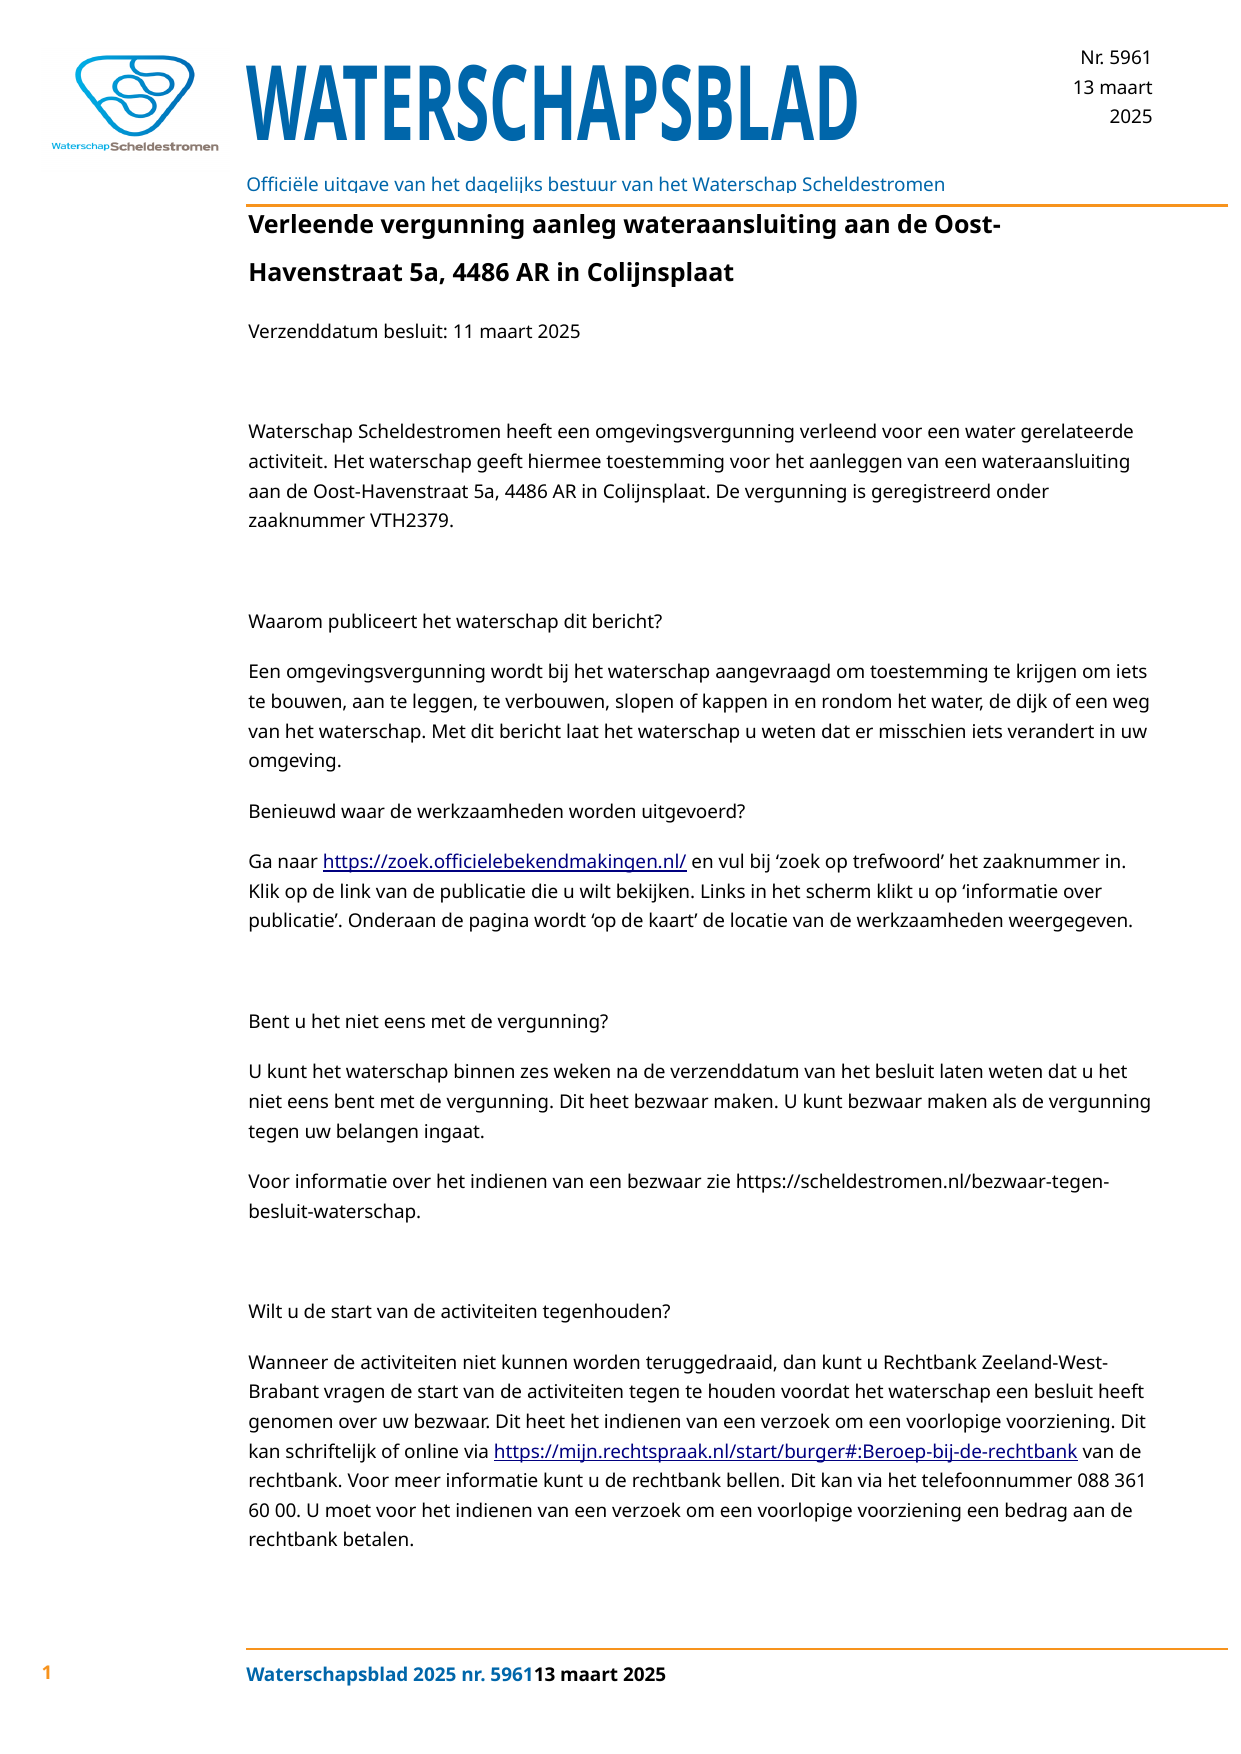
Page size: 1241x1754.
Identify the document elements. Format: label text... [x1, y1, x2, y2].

text Waterschap Scheldestromen heeft een omgevingsvergunning verleend voor een water gerelateerde activiteit. Het waterschap geeft hiermee toestemming voor het aanleggen van een wateraansluiting aan de Oost-Havenstraat 5a, 4486 AR in Colijnsplaat. De vergunning is geregistreerd onder zaaknummer VTH2379. [248, 419, 1152, 533]
text Verleende vergunning aanleg wateraansluiting aan de Oost-Havenstraat 5a, 4486 AR in Colijnsplaat [248, 207, 1152, 288]
text U kunt het waterschap binnen zes weken na de verzenddatum van het besluit laten weten dat u het niet eens bent met de vergunning. Dit heet bezwaar maken. U kunt bezwaar maken als de vergunning tegen uw belangen ingaat. [248, 1059, 1152, 1144]
text Voor informatie over het indienen van een bezwaar zie https://scheldestromen.nl/bezwaar-tegen-besluit-waterschap. [248, 1168, 1152, 1224]
text Bent u het niet eens met de vergunning? [248, 1008, 1152, 1034]
text Wilt u de start van de activiteiten tegenhouden? [248, 1299, 1152, 1324]
text Ga naar https://zoek.officielebekendmakingen.nl/ en vul bij ‘zoek op trefwoord’ het zaaknummer in. Klik op de link van de publicatie die u wilt bekijken. Links in het scherm klikt u op ‘informatie over publicatie’. Onderaan de pagina wordt ‘op de kaart’ de locatie van de werkzaamheden weergegeven. [248, 848, 1152, 933]
text Waarom publiceert het waterschap dit bericht? [248, 608, 1152, 634]
text Benieuwd waar de werkzaamheden worden uitgevoerd? [248, 798, 1152, 824]
text Verzenddatum besluit: 11 maart 2025 [248, 318, 1152, 344]
text Een omgevingsvergunning wordt bij het waterschap aangevraagd om toestemming te krijgen om iets te bouwen, aan te leggen, te verbouwen, slopen of kappen in en rondom het water, de dijk of een weg van het waterschap. Met dit bericht laat het waterschap u weten dat er misschien iets verandert in uw omgeving. [248, 659, 1152, 773]
text Wanneer de activiteiten niet kunnen worden teruggedraaid, dan kunt u Rechtbank Zeeland-West-Brabant vragen de start van de activiteiten tegen te houden voordat het waterschap een besluit heeft genomen over uw bezwaar. Dit heet het indienen van een verzoek om een voorlopige voorziening. Dit kan schriftelijk of online via https://mijn.rechtspraak.nl/start/burger#:Beroep-bij-de-rechtbank van de rechtbank. Voor meer informatie kunt u de rechtbank bellen. Dit kan via het telefoonnummer 088 361 60 00. U moet voor het indienen van een verzoek om een voorlopige voorziening een bedrag aan de rechtbank betalen. [248, 1349, 1152, 1552]
picture [41, 47, 231, 172]
